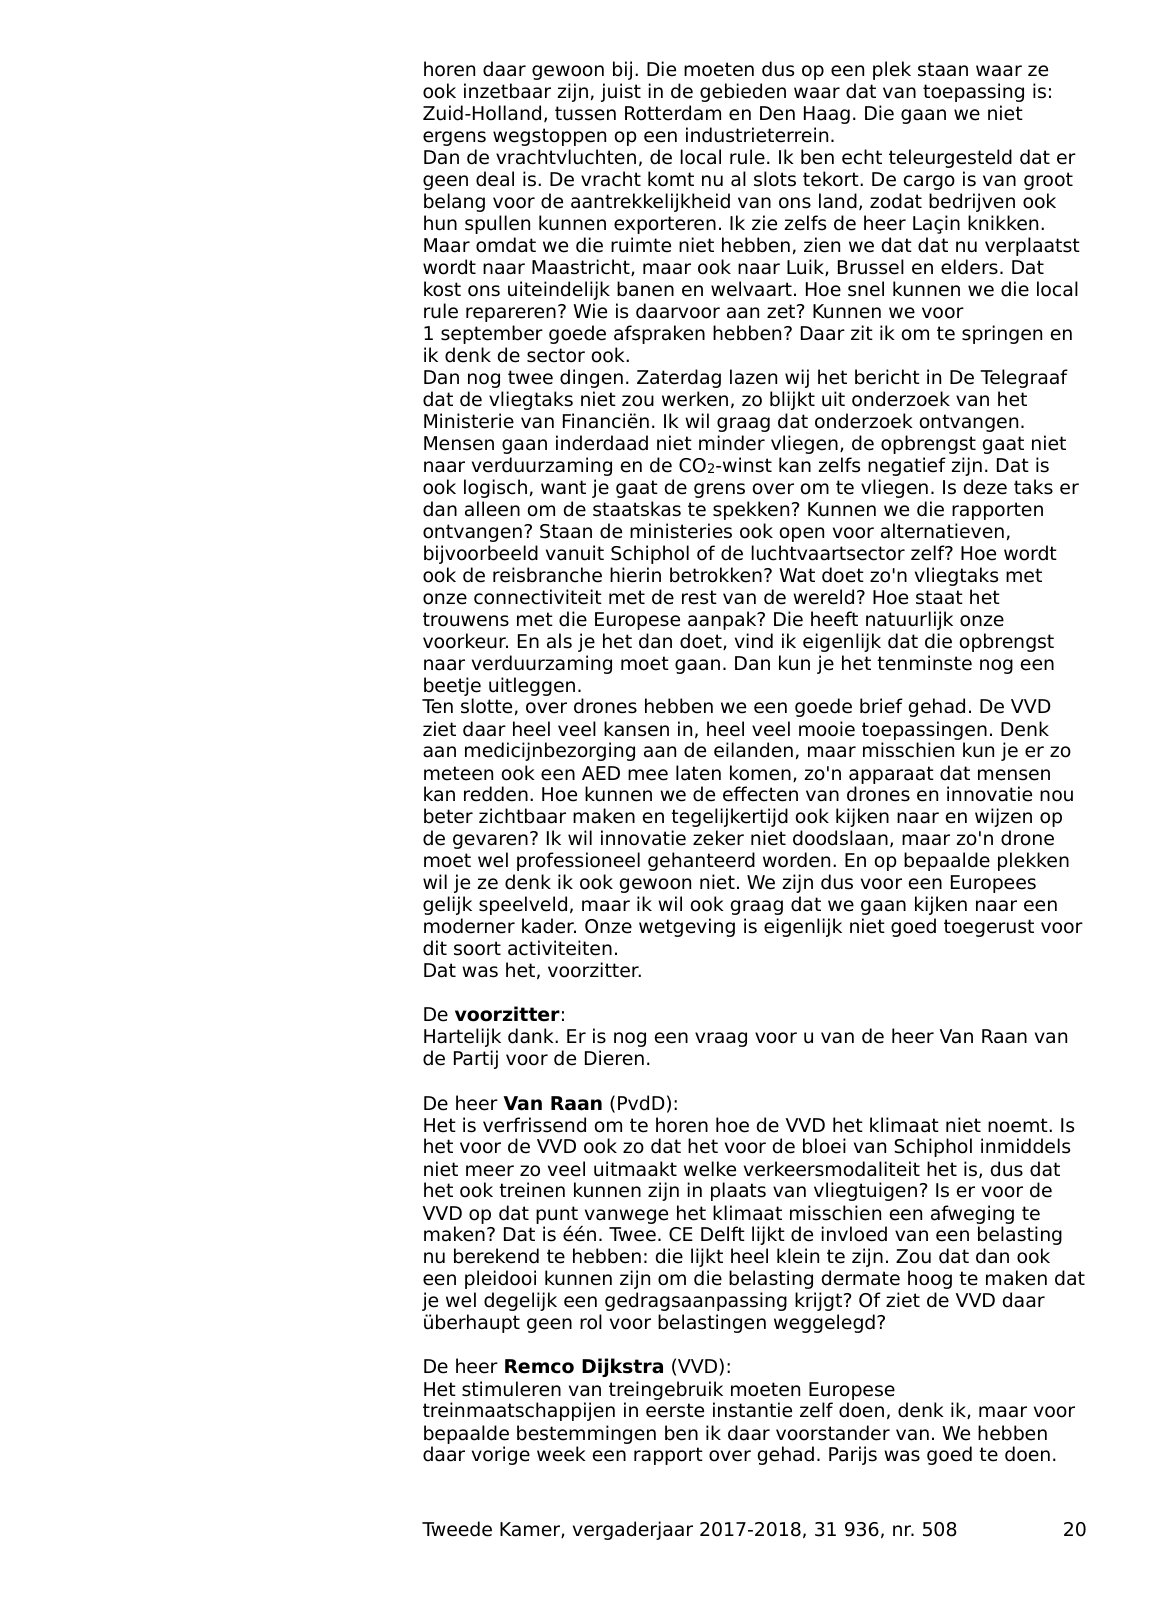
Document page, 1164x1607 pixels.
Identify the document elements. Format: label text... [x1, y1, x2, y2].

text Dat was het, voorzitter. [422, 960, 1087, 982]
text Het is verfrissend om te horen hoe de VVD het klimaat niet noemt. Is het voor de VVD ook zo dat het voor de bloei van Schiphol inmiddels niet meer zo veel uitmaakt welke verkeersmodaliteit het is, dus dat het ook treinen kunnen zijn in plaats van vliegtuigen? Is er voor de VVD op dat punt vanwege het klimaat misschien een afweging te maken? Dat is één. Twee. CE Delft lijkt de invloed van een belasting nu berekend te hebben: die lijkt heel klein te zijn. Zou dat dan ook een pleidooi kunnen zijn om die belasting dermate hoog te maken dat je wel degelijk een gedragsaanpassing krijgt? Of ziet de VVD daar überhaupt geen rol voor belastingen weggelegd? [422, 1114, 1087, 1334]
text De heer Van Raan (PvdD): [422, 1092, 1087, 1114]
text Hartelijk dank. Er is nog een vraag voor u van de heer Van Raan van de Partij voor de Dieren. [422, 1026, 1087, 1070]
text Het stimuleren van treingebruik moeten Europese treinmaatschappijen in eerste instantie zelf doen, denk ik, maar voor bepaalde bestemmingen ben ik daar voorstander van. We hebben daar vorige week een rapport over gehad. Parijs was goed te doen. [422, 1378, 1087, 1466]
text De voorzitter: [422, 1004, 1087, 1026]
text horen daar gewoon bij. Die moeten dus op een plek staan waar ze ook inzetbaar zijn, juist in de gebieden waar dat van toepassing is: Zuid-Holland, tussen Rotterdam en Den Haag. Die gaan we niet ergens wegstoppen op een industrieterrein. [422, 59, 1087, 147]
text Dan nog twee dingen. Zaterdag lazen wij het bericht in De Telegraaf dat de vliegtaks niet zou werken, zo blijkt uit onderzoek van het Ministerie van Financiën. Ik wil graag dat onderzoek ontvangen. Mensen gaan inderdaad niet minder vliegen, de opbrengst gaat niet naar verduurzaming en de CO2-winst kan zelfs negatief zijn. Dat is ook logisch, want je gaat de grens over om te vliegen. Is deze taks er dan alleen om de staatskas te spekken? Kunnen we die rapporten ontvangen? Staan de ministeries ook open voor alternatieven, bijvoorbeeld vanuit Schiphol of de luchtvaartsector zelf? Hoe wordt ook de reisbranche hierin betrokken? Wat doet zo'n vliegtaks met onze connectiviteit met de rest van de wereld? Hoe staat het trouwens met die Europese aanpak? Die heeft natuurlijk onze voorkeur. En als je het dan doet, vind ik eigenlijk dat die opbrengst naar verduurzaming moet gaan. Dan kun je het tenminste nog een beetje uitleggen. [422, 367, 1087, 696]
text Dan de vrachtvluchten, de local rule. Ik ben echt teleurgesteld dat er geen deal is. De vracht komt nu al slots tekort. De cargo is van groot belang voor de aantrekkelijkheid van ons land, zodat bedrijven ook hun spullen kunnen exporteren. Ik zie zelfs de heer Laçin knikken. Maar omdat we die ruimte niet hebben, zien we dat dat nu verplaatst wordt naar Maastricht, maar ook naar Luik, Brussel en elders. Dat kost ons uiteindelijk banen en welvaart. Hoe snel kunnen we die local rule repareren? Wie is daarvoor aan zet? Kunnen we voor 1 september goede afspraken hebben? Daar zit ik om te springen en ik denk de sector ook. [422, 147, 1087, 367]
text Ten slotte, over drones hebben we een goede brief gehad. De VVD ziet daar heel veel kansen in, heel veel mooie toepassingen. Denk aan medicijnbezorging aan de eilanden, maar misschien kun je er zo meteen ook een AED mee laten komen, zo'n apparaat dat mensen kan redden. Hoe kunnen we de effecten van drones en innovatie nou beter zichtbaar maken en tegelijkertijd ook kijken naar en wijzen op de gevaren? Ik wil innovatie zeker niet doodslaan, maar zo'n drone moet wel professioneel gehanteerd worden. En op bepaalde plekken wil je ze denk ik ook gewoon niet. We zijn dus voor een Europees gelijk speelveld, maar ik wil ook graag dat we gaan kijken naar een moderner kader. Onze wetgeving is eigenlijk niet goed toegerust voor dit soort activiteiten. [422, 696, 1087, 960]
text De heer Remco Dijkstra (VVD): [422, 1356, 1087, 1378]
